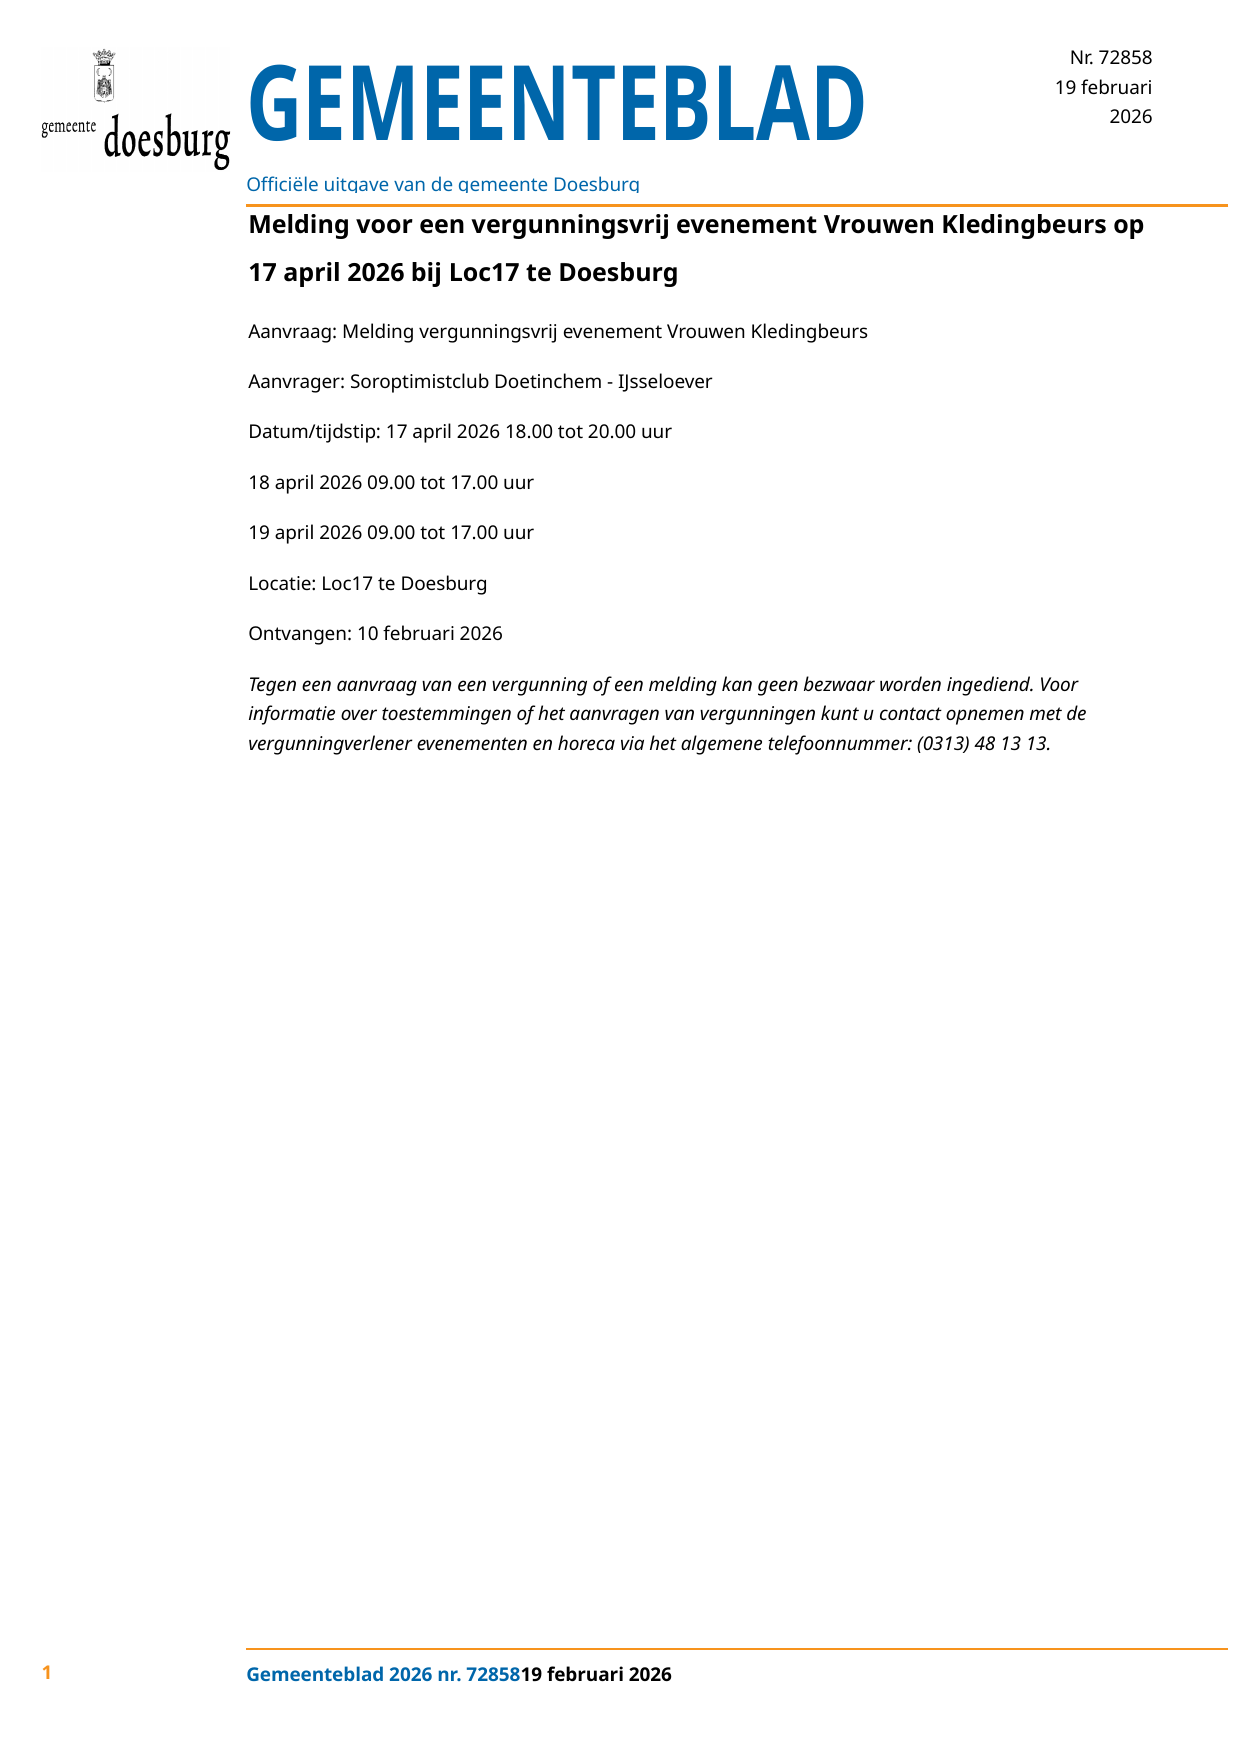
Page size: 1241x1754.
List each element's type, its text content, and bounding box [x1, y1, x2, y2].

text Datum/tijdstip: 17 april 2026 18.00 tot 20.00 uur [248, 419, 1152, 444]
text Ontvangen: 10 februari 2026 [248, 620, 1152, 646]
text Locatie: Loc17 te Doesburg [248, 570, 1152, 596]
text Tegen een aanvraag van een vergunning of een melding kan geen bezwaar worden ingediend. Voor informatie over toestemmingen of het aanvragen van vergunningen kunt u contact opnemen met de vergunningverlener evenementen en horeca via het algemene telefoonnummer: (0313) 48 13 13. [248, 671, 1152, 756]
text Aanvrager: Soroptimistclub Doetinchem - IJsseloever [248, 368, 1152, 394]
text Melding voor een vergunningsvrij evenement Vrouwen Kledingbeurs op 17 april 2026 bij Loc17 te Doesburg [248, 207, 1152, 288]
text 18 april 2026 09.00 tot 17.00 uur [248, 469, 1152, 495]
text Aanvraag: Melding vergunningsvrij evenement Vrouwen Kledingbeurs [248, 318, 1152, 344]
picture [41, 47, 231, 172]
text 19 april 2026 09.00 tot 17.00 uur [248, 519, 1152, 545]
